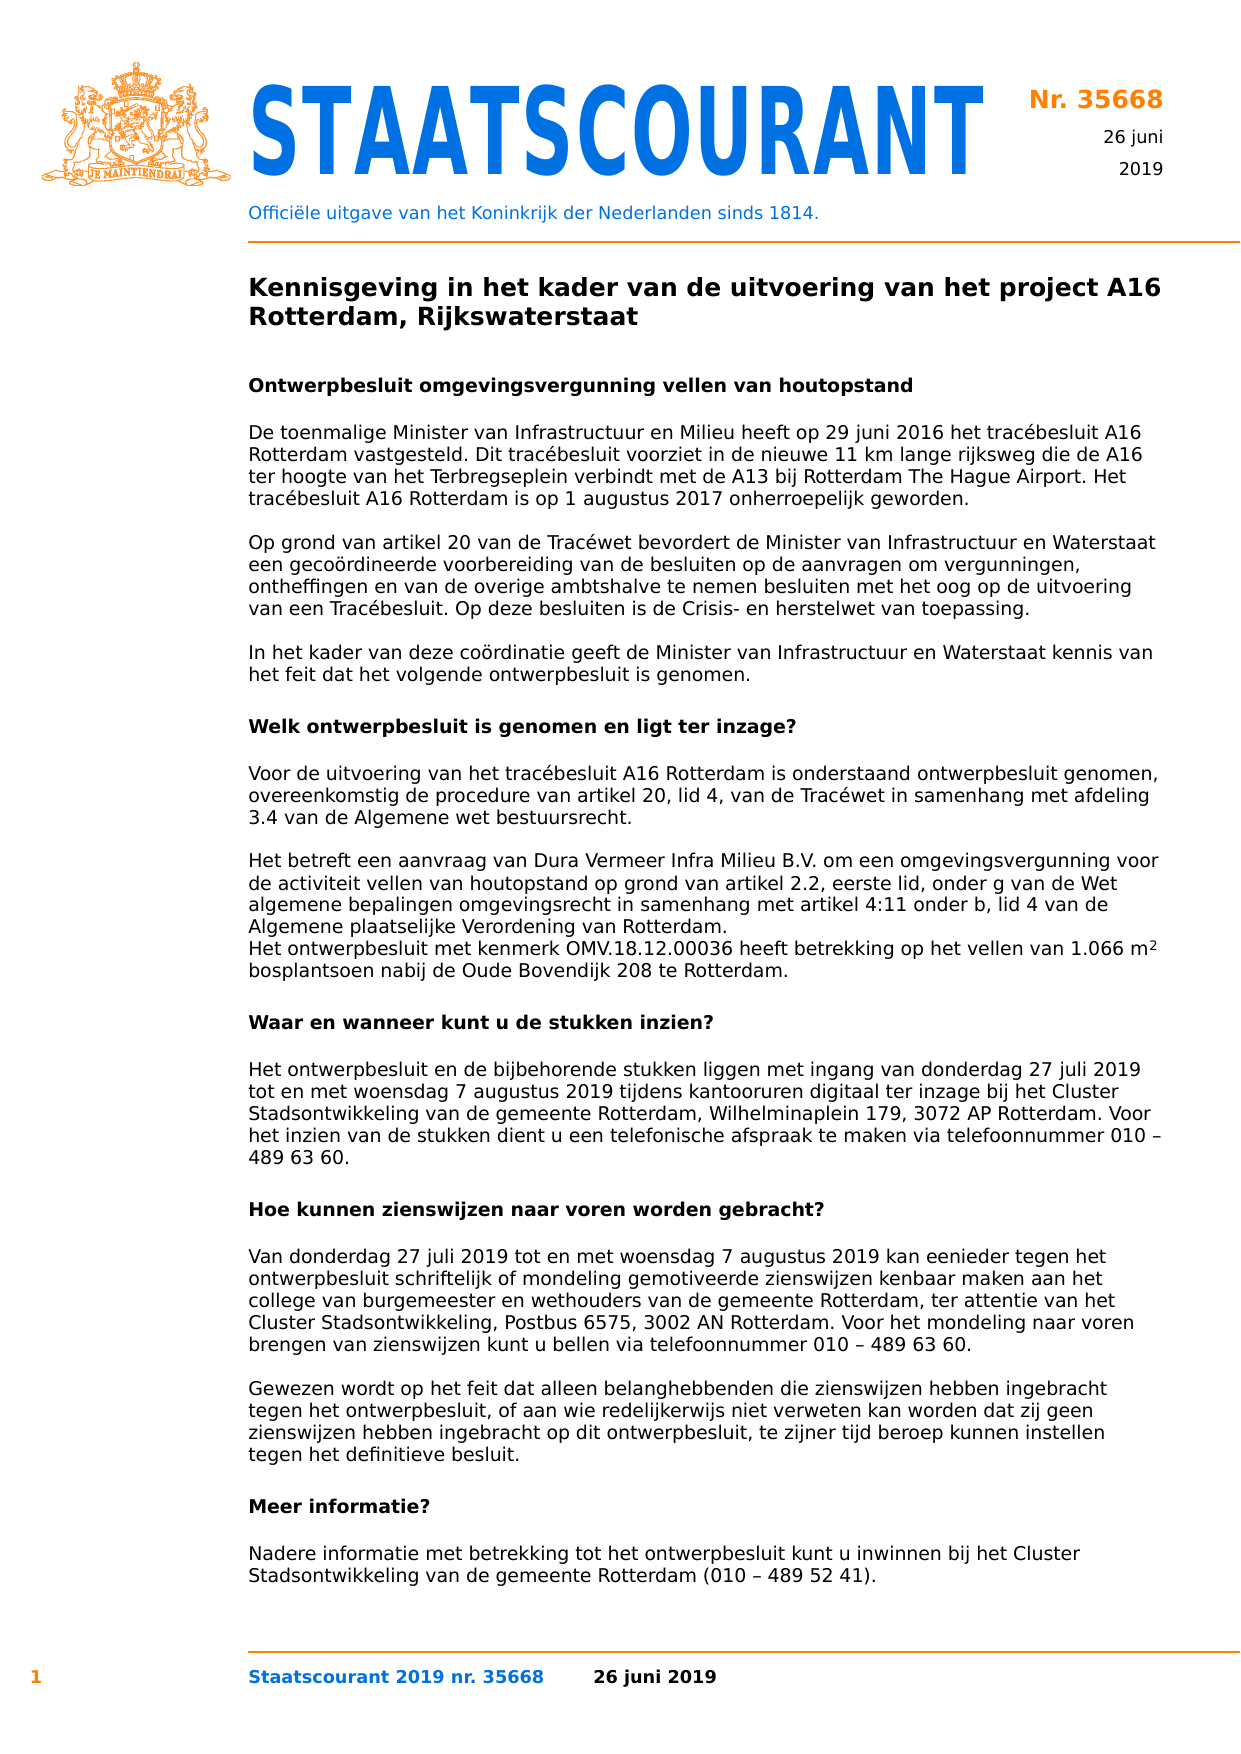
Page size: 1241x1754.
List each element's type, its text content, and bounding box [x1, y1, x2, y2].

subtitle Meer informatie? [248, 1496, 1163, 1518]
text Van donderdag 27 juli 2019 tot en met woensdag 7 augustus 2019 kan eenieder tegen het ontwerpbesluit schriftelijk of mondeling gemotiveerde zienswijzen kenbaar maken aan het college van burgemeester en wethouders van de gemeente Rotterdam, ter attentie van het Cluster Stadsontwikkeling, Postbus 6575, 3002 AN Rotterdam. Voor het mondeling naar voren brengen van zienswijzen kunt u bellen via telefoonnummer 010 – 489 63 60. [248, 1246, 1163, 1356]
table_cell 26 juni [998, 121, 1240, 153]
table_cell 2019 [998, 153, 1240, 203]
subtitle Waar en wanneer kunt u de stukken inzien? [248, 1012, 1163, 1034]
subtitle Ontwerpbesluit omgevingsvergunning vellen van houtopstand [248, 375, 1163, 397]
text Het ontwerpbesluit en de bijbehorende stukken liggen met ingang van donderdag 27 juli 2019 tot en met woensdag 7 augustus 2019 tijdens kantooruren digitaal ter inzage bij het Cluster Stadsontwikkeling van de gemeente Rotterdam, Wilhelminaplein 179, 3072 AP Rotterdam. Voor het inzien van de stukken dient u een telefonische afspraak te maken via telefoonnummer 010 – 489 63 60. [248, 1059, 1163, 1169]
text De toenmalige Minister van Infrastructuur en Milieu heeft op 29 juni 2016 het tracébesluit A16 Rotterdam vastgesteld. Dit tracébesluit voorziet in de nieuwe 11 km lange rijksweg die de A16 ter hoogte van het Terbregseplein verbindt met de A13 bij Rotterdam The Hague Airport. Het tracébesluit A16 Rotterdam is op 1 augustus 2017 onherroepelijk geworden. [248, 422, 1163, 510]
text Het betreft een aanvraag van Dura Vermeer Infra Milieu B.V. om een omgevingsvergunning voor de activiteit vellen van houtopstand op grond van artikel 2.2, eerste lid, onder g van de Wet algemene bepalingen omgevingsrecht in samenhang met artikel 4:11 onder b, lid 4 van de Algemene plaatselijke Verordening van Rotterdam. [248, 850, 1163, 938]
subtitle Kennisgeving in het kader van de uitvoering van het project A16 Rotterdam, Rijkswaterstaat [248, 273, 1163, 331]
table_header [25, 62, 248, 241]
text Voor de uitvoering van het tracébesluit A16 Rotterdam is onderstaand ontwerpbesluit genomen, overeenkomstig de procedure van artikel 20, lid 4, van de Tracéwet in samenhang met afdeling 3.4 van de Algemene wet bestuursrecht. [248, 763, 1163, 828]
text In het kader van deze coördinatie geeft de Minister van Infrastructuur en Waterstaat kennis van het feit dat het volgende ontwerpbesluit is genomen. [248, 642, 1163, 686]
picture [41, 62, 231, 186]
table_header Nr. 35668 [998, 62, 1240, 121]
table_header STAATSCOURANT [248, 62, 998, 203]
subtitle Hoe kunnen zienswijzen naar voren worden gebracht? [248, 1199, 1163, 1221]
subtitle Welk ontwerpbesluit is genomen en ligt ter inzage? [248, 716, 1163, 738]
text Nadere informatie met betrekking tot het ontwerpbesluit kunt u inwinnen bij het Cluster Stadsontwikkeling van de gemeente Rotterdam (010 – 489 52 41). [248, 1543, 1163, 1587]
text Gewezen wordt op het feit dat alleen belanghebbenden die zienswijzen hebben ingebracht tegen het ontwerpbesluit, of aan wie redelijkerwijs niet verweten kan worden dat zij geen zienswijzen hebben ingebracht op dit ontwerpbesluit, te zijner tijd beroep kunnen instellen tegen het definitieve besluit. [248, 1378, 1163, 1466]
text Het ontwerpbesluit met kenmerk OMV.18.12.00036 heeft betrekking op het vellen van 1.066 m2 bosplantsoen nabij de Oude Bovendijk 208 te Rotterdam. [248, 938, 1163, 982]
text Op grond van artikel 20 van de Tracéwet bevordert de Minister van Infrastructuur en Waterstaat een gecoördineerde voorbereiding van de besluiten op de aanvragen om vergunningen, ontheffingen en van de overige ambtshalve te nemen besluiten met het oog op de uitvoering van een Tracébesluit. Op deze besluiten is de Crisis- en herstelwet van toepassing. [248, 532, 1163, 620]
table_cell Officiële uitgave van het Koninkrijk der Nederlanden sinds 1814. [248, 203, 1240, 241]
